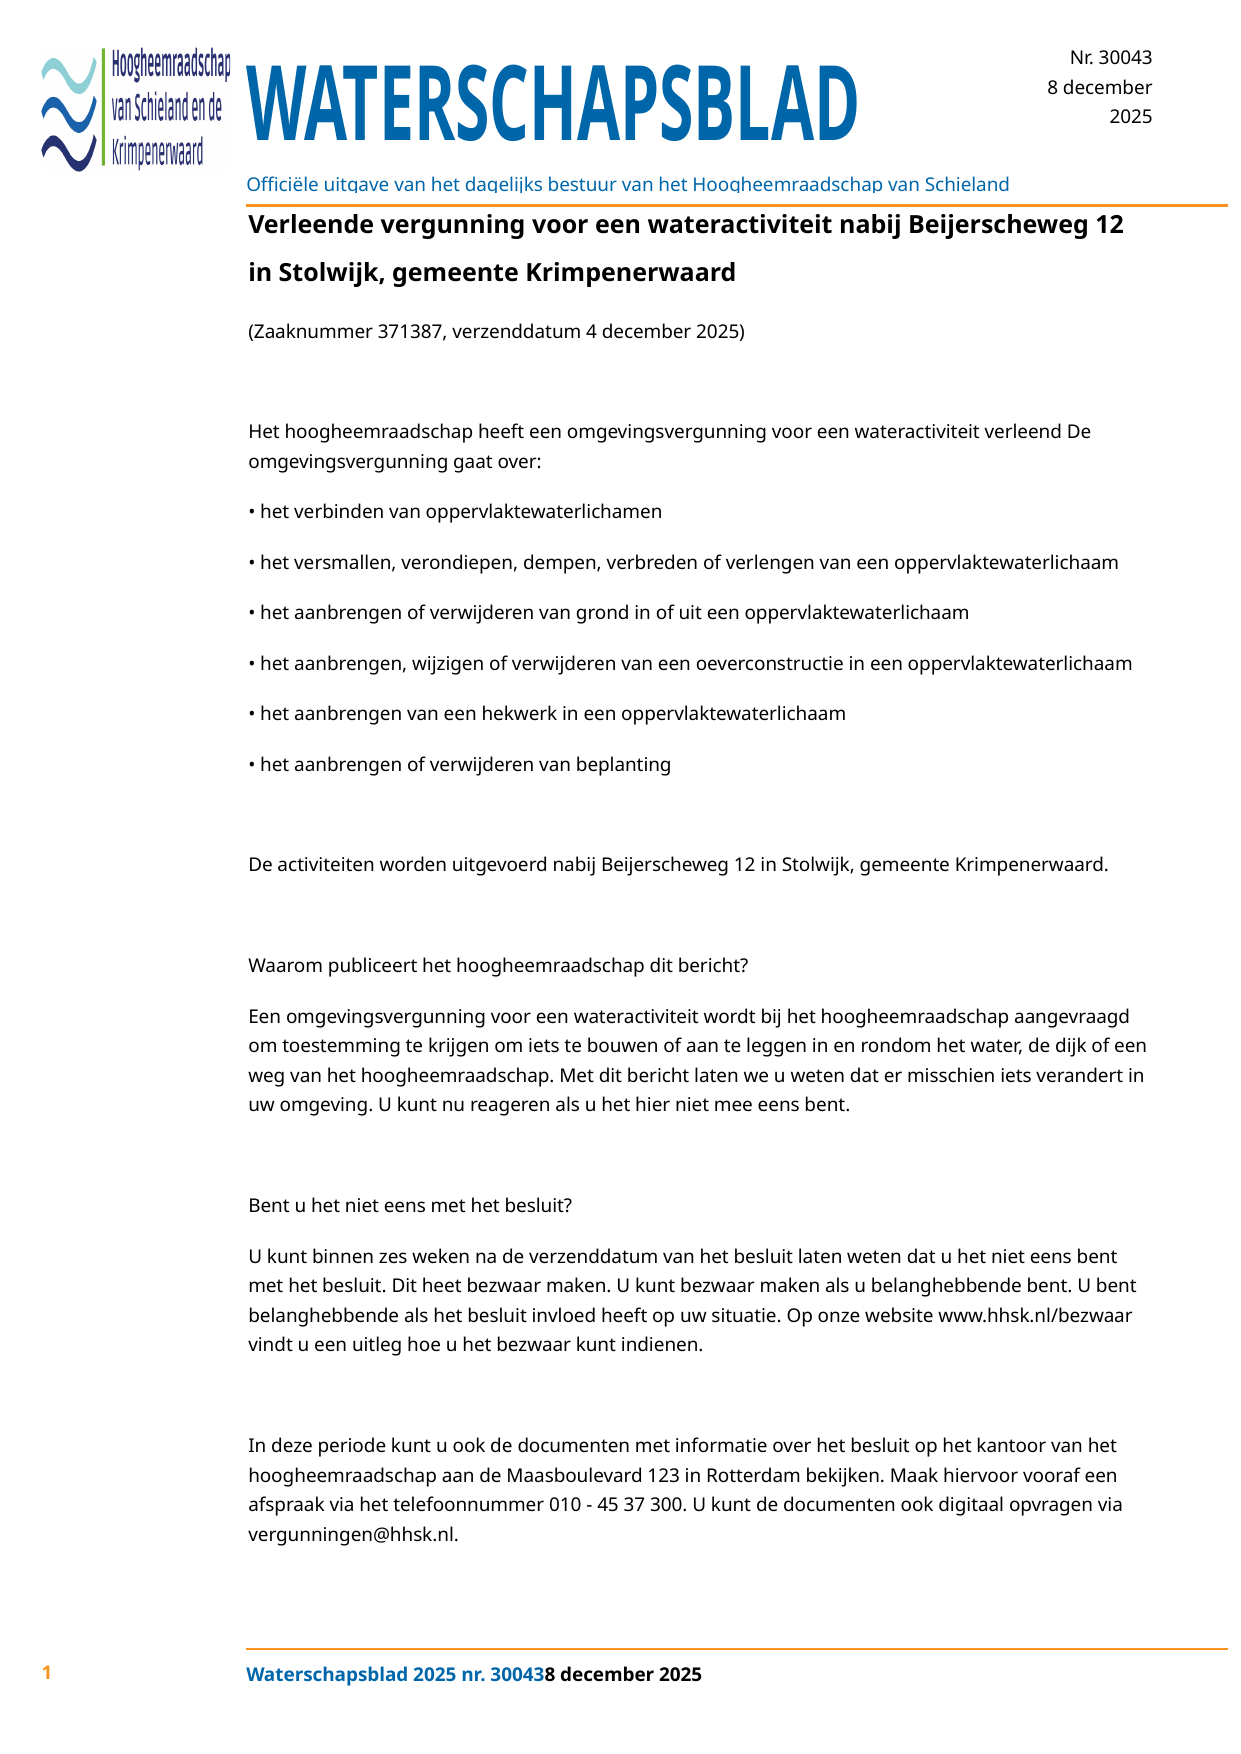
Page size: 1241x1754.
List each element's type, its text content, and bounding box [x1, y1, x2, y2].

text • het aanbrengen of verwijderen van beplanting [248, 751, 1152, 777]
text • het versmallen, verondiepen, dempen, verbreden of verlengen van een oppervlaktewaterlichaam [248, 549, 1152, 575]
text Verleende vergunning voor een wateractiviteit nabij Beijerscheweg 12 in Stolwijk, gemeente Krimpenerwaard [248, 207, 1152, 288]
text • het aanbrengen, wijzigen of verwijderen van een oeverconstructie in een oppervlaktewaterlichaam [248, 650, 1152, 676]
text • het aanbrengen of verwijderen van grond in of uit een oppervlaktewaterlichaam [248, 599, 1152, 625]
text Bent u het niet eens met het besluit? [248, 1192, 1152, 1218]
text Een omgevingsvergunning voor een wateractiviteit wordt bij het hoogheemraadschap aangevraagd om toestemming te krijgen om iets te bouwen of aan te leggen in en rondom het water, de dijk of een weg van het hoogheemraadschap. Met dit bericht laten we u weten dat er misschien iets verandert in uw omgeving. U kunt nu reageren als u het hier niet mee eens bent. [248, 1003, 1152, 1117]
picture [41, 47, 231, 172]
text Waarom publiceert het hoogheemraadschap dit bericht? [248, 952, 1152, 978]
text U kunt binnen zes weken na de verzenddatum van het besluit laten weten dat u het niet eens bent met het besluit. Dit heet bezwaar maken. U kunt bezwaar maken als u belanghebbende bent. U bent belanghebbende als het besluit invloed heeft op uw situatie. Op onze website www.hhsk.nl/bezwaar vindt u een uitleg hoe u het bezwaar kunt indienen. [248, 1243, 1152, 1357]
text • het verbinden van oppervlaktewaterlichamen [248, 499, 1152, 524]
text • het aanbrengen van een hekwerk in een oppervlaktewaterlichaam [248, 700, 1152, 726]
text De activiteiten worden uitgevoerd nabij Beijerscheweg 12 in Stolwijk, gemeente Krimpenerwaard. [248, 852, 1152, 877]
text (Zaaknummer 371387, verzenddatum 4 december 2025) [248, 318, 1152, 344]
text Het hoogheemraadschap heeft een omgevingsvergunning voor een wateractiviteit verleend De omgevingsvergunning gaat over: [248, 419, 1152, 474]
text In deze periode kunt u ook de documenten met informatie over het besluit op het kantoor van het hoogheemraadschap aan de Maasboulevard 123 in Rotterdam bekijken. Maak hiervoor vooraf een afspraak via het telefoonnummer 010 - 45 37 300. U kunt de documenten ook digitaal opvragen via vergunningen@hhsk.nl. [248, 1432, 1152, 1547]
